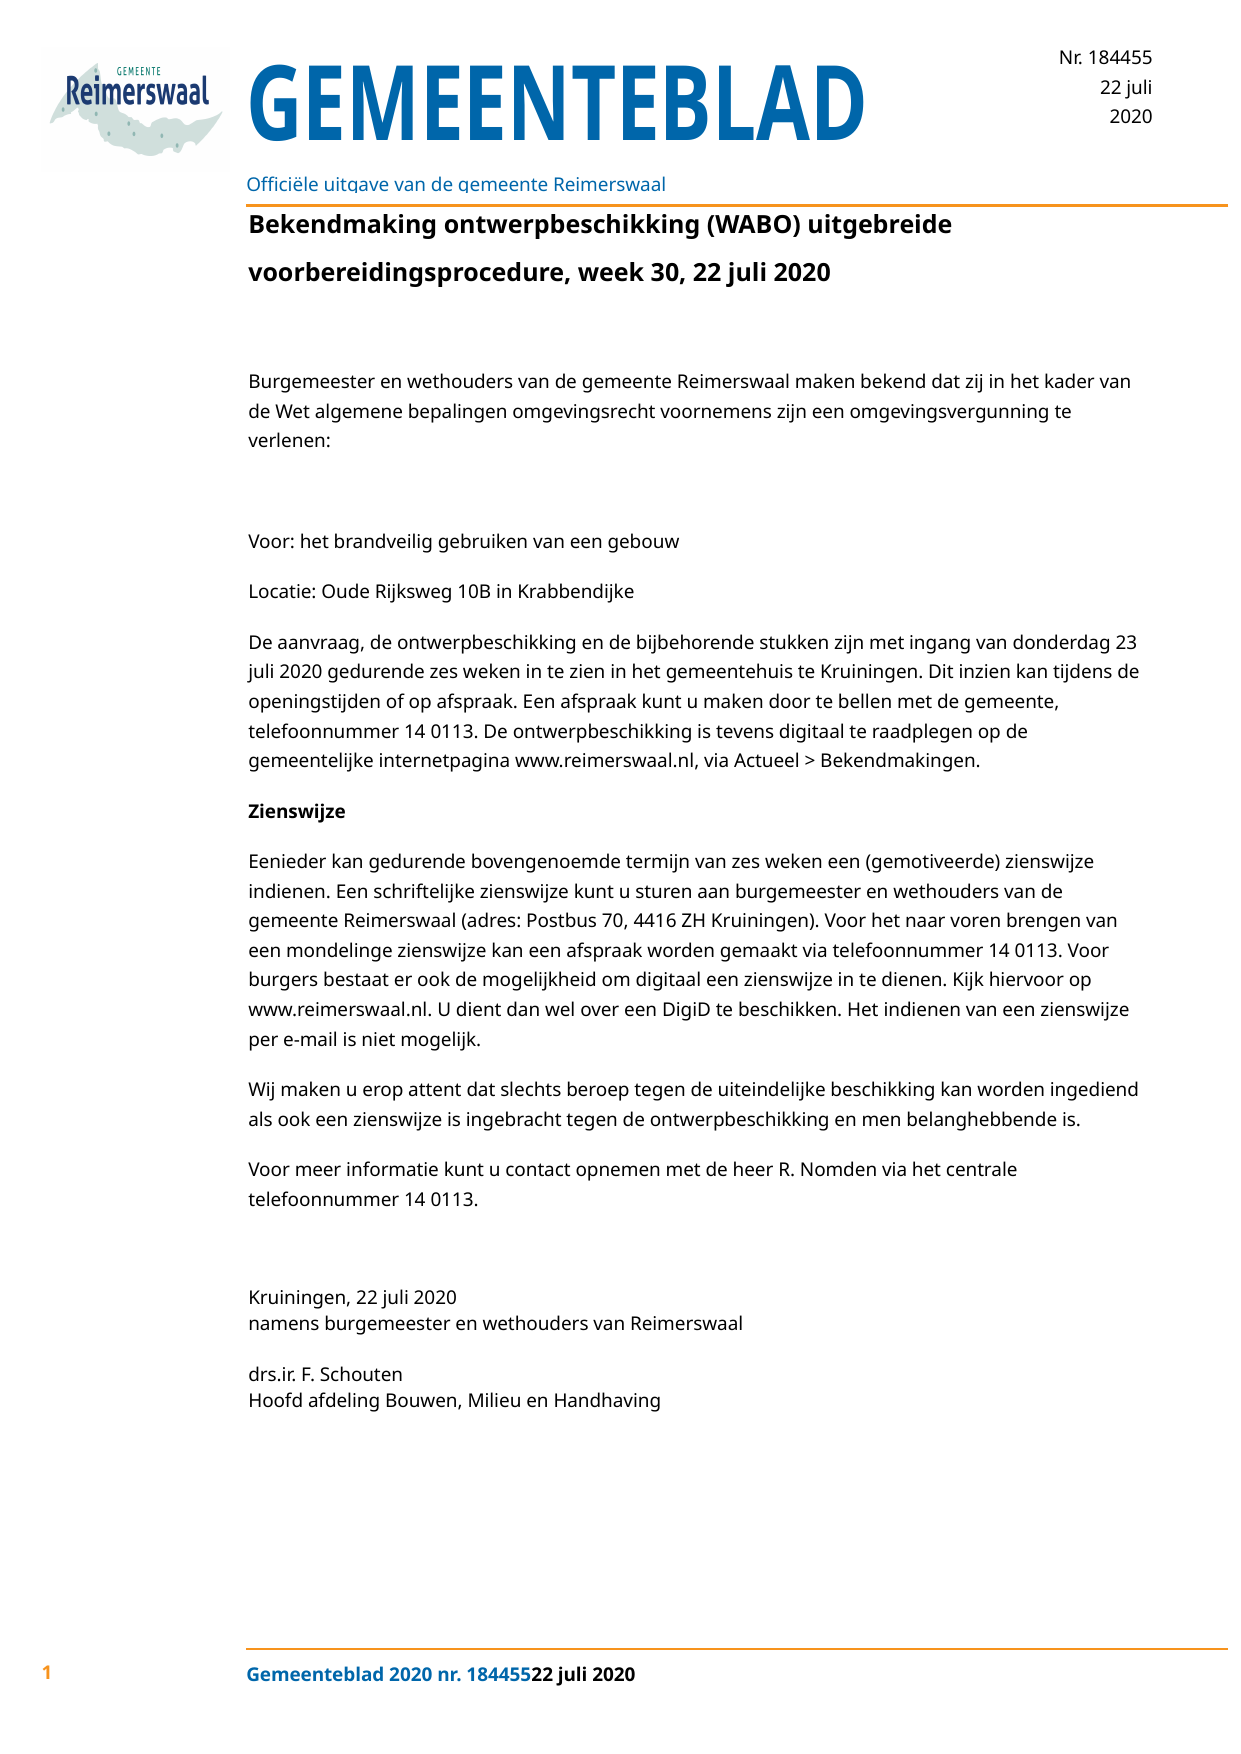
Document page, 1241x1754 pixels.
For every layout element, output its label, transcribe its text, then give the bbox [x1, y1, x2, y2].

text Kruiningen, 22 juli 2020 [248, 1284, 1152, 1310]
text Voor: het brandveilig gebruiken van een gebouw [248, 528, 1152, 554]
text Eenieder kan gedurende bovengenoemde termijn van zes weken een (gemotiveerde) zienswijze indienen. Een schriftelijke zienswijze kunt u sturen aan burgemeester en wethouders van de gemeente Reimerswaal (adres: Postbus 70, 4416 ZH Kruiningen). Voor het naar voren brengen van een mondelinge zienswijze kan een afspraak worden gemaakt via telefoonnummer 14 0113. Voor burgers bestaat er ook de mogelijkheid om digitaal een zienswijze in te dienen. Kijk hiervoor op www.reimerswaal.nl. U dient dan wel over een DigiD te beschikken. Het indienen van een zienswijze per e-mail is niet mogelijk. [248, 848, 1152, 1052]
text Voor meer informatie kunt u contact opnemen met de heer R. Nomden via het centrale telefoonnummer 14 0113. [248, 1156, 1152, 1212]
text Hoofd afdeling Bouwen, Milieu en Handhaving [248, 1387, 1152, 1413]
text Bekendmaking ontwerpbeschikking (WABO) uitgebreide voorbereidingsprocedure, week 30, 22 juli 2020 [248, 207, 1152, 288]
text Burgemeester en wethouders van de gemeente Reimerswaal maken bekend dat zij in het kader van de Wet algemene bepalingen omgevingsrecht voornemens zijn een omgevingsvergunning te verlenen: [248, 368, 1152, 453]
picture [41, 47, 231, 172]
text De aanvraag, de ontwerpbeschikking en de bijbehorende stukken zijn met ingang van donderdag 23 juli 2020 gedurende zes weken in te zien in het gemeentehuis te Kruiningen. Dit inzien kan tijdens de openingstijden of op afspraak. Een afspraak kunt u maken door te bellen met de gemeente, telefoonnummer 14 0113. De ontwerpbeschikking is tevens digitaal te raadplegen op de gemeentelijke internetpagina www.reimerswaal.nl, via Actueel > Bekendmakingen. [248, 629, 1152, 773]
text Zienswijze [248, 798, 1152, 824]
text drs.ir. F. Schouten [248, 1361, 1152, 1387]
text Locatie: Oude Rijksweg 10B in Krabbendijke [248, 579, 1152, 604]
text namens burgemeester en wethouders van Reimerswaal [248, 1310, 1152, 1336]
text Wij maken u erop attent dat slechts beroep tegen de uiteindelijke beschikking kan worden ingediend als ook een zienswijze is ingebracht tegen de ontwerpbeschikking en men belanghebbende is. [248, 1076, 1152, 1132]
